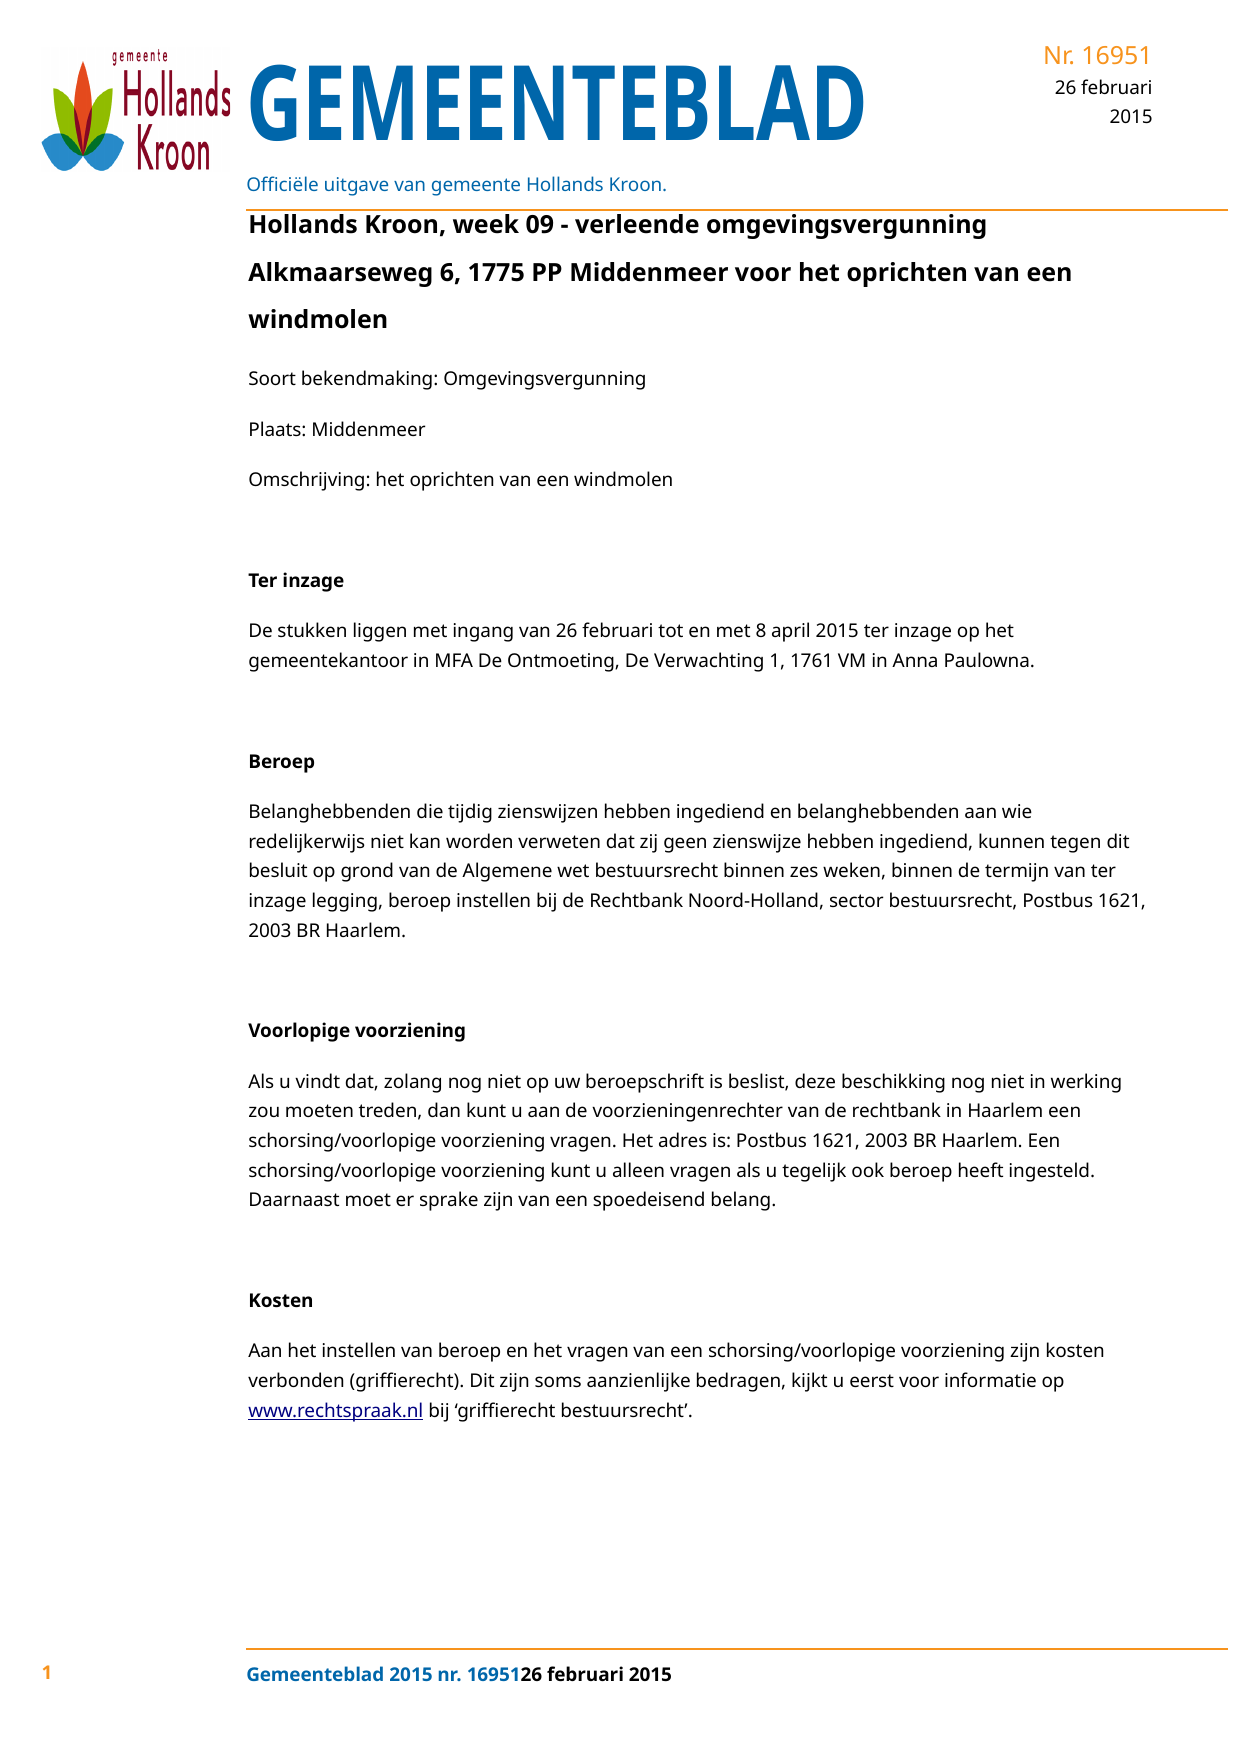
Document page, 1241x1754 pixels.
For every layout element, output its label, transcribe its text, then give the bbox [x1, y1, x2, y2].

text Als u vindt dat, zolang nog niet op uw beroepschrift is beslist, deze beschikking nog niet in werking zou moeten treden, dan kunt u aan de voorzieningenrechter van de rechtbank in Haarlem een schorsing/voorlopige voorziening vragen. Het adres is: Postbus 1621, 2003 BR Haarlem. Een schorsing/voorlopige voorziening kunt u alleen vragen als u tegelijk ook beroep heeft ingesteld. Daarnaast moet er sprake zijn van een spoedeisend belang. [248, 1068, 1152, 1212]
text Omschrijving: het oprichten van een windmolen [248, 466, 1152, 492]
text Hollands Kroon, week 09 - verleende omgevingsvergunning Alkmaarseweg 6, 1775 PP Middenmeer voor het oprichten van een windmolen [248, 211, 1152, 336]
picture [41, 47, 231, 172]
text Soort bekendmaking: Omgevingsvergunning [248, 366, 1152, 391]
text Aan het instellen van beroep en het vragen van een schorsing/voorlopige voorziening zijn kosten verbonden (griffierecht). Dit zijn soms aanzienlijke bedragen, kijkt u eerst voor informatie op www.rechtspraak.nl bij ‘griffierecht bestuursrecht’. [248, 1338, 1152, 1422]
text Ter inzage [248, 567, 1152, 593]
text De stukken liggen met ingang van 26 februari tot en met 8 april 2015 ter inzage op het gemeentekantoor in MFA De Ontmoeting, De Verwachting 1, 1761 VM in Anna Paulowna. [248, 618, 1152, 673]
text Plaats: Middenmeer [248, 416, 1152, 442]
text Kosten [248, 1287, 1152, 1313]
text Voorlopige voorziening [248, 1018, 1152, 1043]
text Beroep [248, 748, 1152, 774]
text Belanghebbenden die tijdig zienswijzen hebben ingediend en belanghebbenden aan wie redelijkerwijs niet kan worden verweten dat zij geen zienswijze hebben ingediend, kunnen tegen dit besluit op grond van de Algemene wet bestuursrecht binnen zes weken, binnen de termijn van ter inzage legging, beroep instellen bij de Rechtbank Noord-Holland, sector bestuursrecht, Postbus 1621, 2003 BR Haarlem. [248, 798, 1152, 942]
